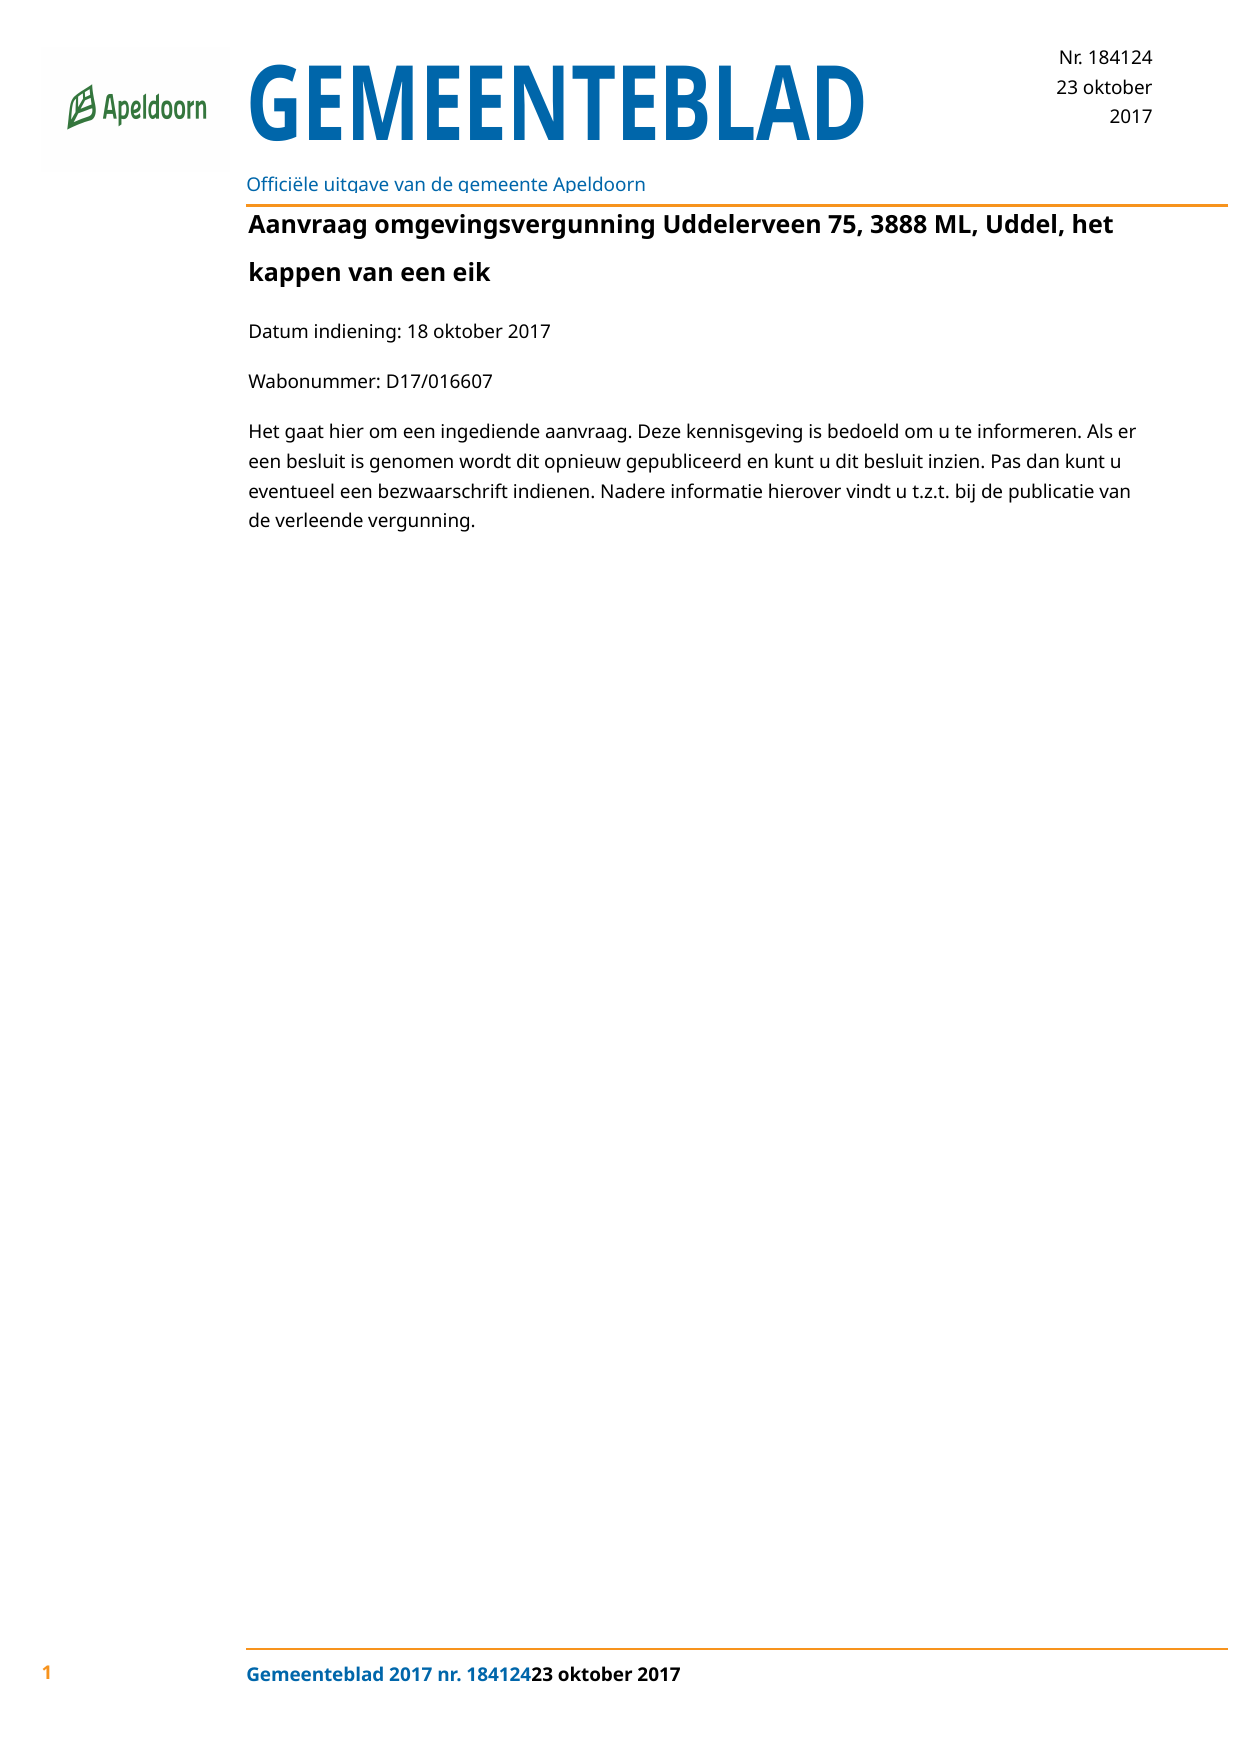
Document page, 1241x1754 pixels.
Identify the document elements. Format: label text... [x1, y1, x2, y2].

text Het gaat hier om een ingediende aanvraag. Deze kennisgeving is bedoeld om u te informeren. Als er een besluit is genomen wordt dit opnieuw gepubliceerd en kunt u dit besluit inzien. Pas dan kunt u eventueel een bezwaarschrift indienen. Nadere informatie hierover vindt u t.z.t. bij de publicatie van de verleende vergunning. [248, 419, 1152, 533]
text Aanvraag omgevingsvergunning Uddelerveen 75, 3888 ML, Uddel, het kappen van een eik [248, 207, 1152, 288]
picture [41, 47, 231, 172]
text Wabonummer: D17/016607 [248, 368, 1152, 394]
text Datum indiening: 18 oktober 2017 [248, 318, 1152, 344]
